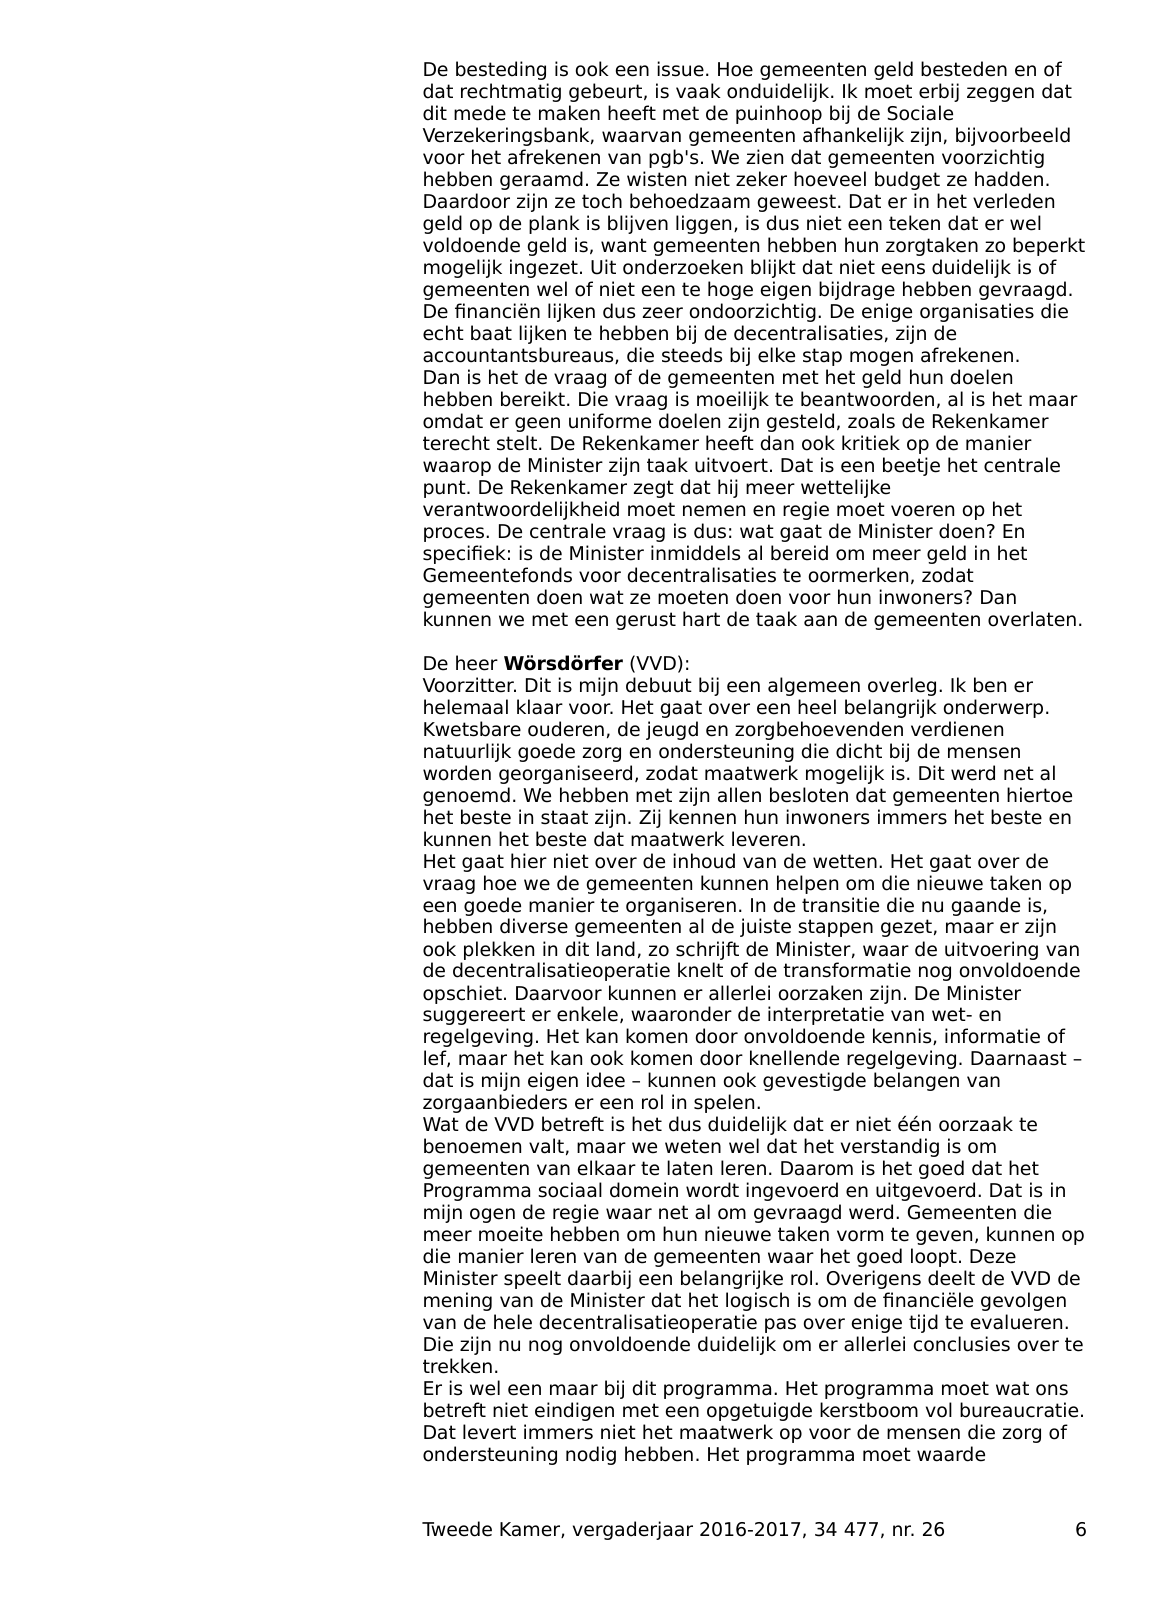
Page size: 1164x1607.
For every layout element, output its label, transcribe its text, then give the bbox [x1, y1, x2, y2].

text Er is wel een maar bij dit programma. Het programma moet wat ons betreft niet eindigen met een opgetuigde kerstboom vol bureaucratie. Dat levert immers niet het maatwerk op voor de mensen die zorg of ondersteuning nodig hebben. Het programma moet waarde [422, 1378, 1087, 1466]
text Het gaat hier niet over de inhoud van de wetten. Het gaat over de vraag hoe we de gemeenten kunnen helpen om die nieuwe taken op een goede manier te organiseren. In de transitie die nu gaande is, hebben diverse gemeenten al de juiste stappen gezet, maar er zijn ook plekken in dit land, zo schrijft de Minister, waar de uitvoering van de decentralisatieoperatie knelt of de transformatie nog onvoldoende opschiet. Daarvoor kunnen er allerlei oorzaken zijn. De Minister suggereert er enkele, waaronder de interpretatie van wet- en regelgeving. Het kan komen door onvoldoende kennis, informatie of lef, maar het kan ook komen door knellende regelgeving. Daarnaast – dat is mijn eigen idee – kunnen ook gevestigde belangen van zorgaanbieders er een rol in spelen. [422, 851, 1087, 1114]
text Dan is het de vraag of de gemeenten met het geld hun doelen hebben bereikt. Die vraag is moeilijk te beantwoorden, al is het maar omdat er geen uniforme doelen zijn gesteld, zoals de Rekenkamer terecht stelt. De Rekenkamer heeft dan ook kritiek op de manier waarop de Minister zijn taak uitvoert. Dat is een beetje het centrale punt. De Rekenkamer zegt dat hij meer wettelijke verantwoordelijkheid moet nemen en regie moet voeren op het proces. De centrale vraag is dus: wat gaat de Minister doen? En specifiek: is de Minister inmiddels al bereid om meer geld in het Gemeentefonds voor decentralisaties te oormerken, zodat gemeenten doen wat ze moeten doen voor hun inwoners? Dan kunnen we met een gerust hart de taak aan de gemeenten overlaten. [422, 367, 1087, 631]
text Wat de VVD betreft is het dus duidelijk dat er niet één oorzaak te benoemen valt, maar we weten wel dat het verstandig is om gemeenten van elkaar te laten leren. Daarom is het goed dat het Programma sociaal domein wordt ingevoerd en uitgevoerd. Dat is in mijn ogen de regie waar net al om gevraagd werd. Gemeenten die meer moeite hebben om hun nieuwe taken vorm te geven, kunnen op die manier leren van de gemeenten waar het goed loopt. Deze Minister speelt daarbij een belangrijke rol. Overigens deelt de VVD de mening van de Minister dat het logisch is om de financiële gevolgen van de hele decentralisatieoperatie pas over enige tijd te evalueren. Die zijn nu nog onvoldoende duidelijk om er allerlei conclusies over te trekken. [422, 1114, 1087, 1378]
text De besteding is ook een issue. Hoe gemeenten geld besteden en of dat rechtmatig gebeurt, is vaak onduidelijk. Ik moet erbij zeggen dat dit mede te maken heeft met de puinhoop bij de Sociale Verzekeringsbank, waarvan gemeenten afhankelijk zijn, bijvoorbeeld voor het afrekenen van pgb's. We zien dat gemeenten voorzichtig hebben geraamd. Ze wisten niet zeker hoeveel budget ze hadden. Daardoor zijn ze toch behoedzaam geweest. Dat er in het verleden geld op de plank is blijven liggen, is dus niet een teken dat er wel voldoende geld is, want gemeenten hebben hun zorgtaken zo beperkt mogelijk ingezet. Uit onderzoeken blijkt dat niet eens duidelijk is of gemeenten wel of niet een te hoge eigen bijdrage hebben gevraagd. De financiën lijken dus zeer ondoorzichtig. De enige organisaties die echt baat lijken te hebben bij de decentralisaties, zijn de accountantsbureaus, die steeds bij elke stap mogen afrekenen. [422, 59, 1087, 367]
text Voorzitter. Dit is mijn debuut bij een algemeen overleg. Ik ben er helemaal klaar voor. Het gaat over een heel belangrijk onderwerp. Kwetsbare ouderen, de jeugd en zorgbehoevenden verdienen natuurlijk goede zorg en ondersteuning die dicht bij de mensen worden georganiseerd, zodat maatwerk mogelijk is. Dit werd net al genoemd. We hebben met zijn allen besloten dat gemeenten hiertoe het beste in staat zijn. Zij kennen hun inwoners immers het beste en kunnen het beste dat maatwerk leveren. [422, 675, 1087, 851]
text De heer Wörsdörfer (VVD): [422, 653, 1087, 675]
